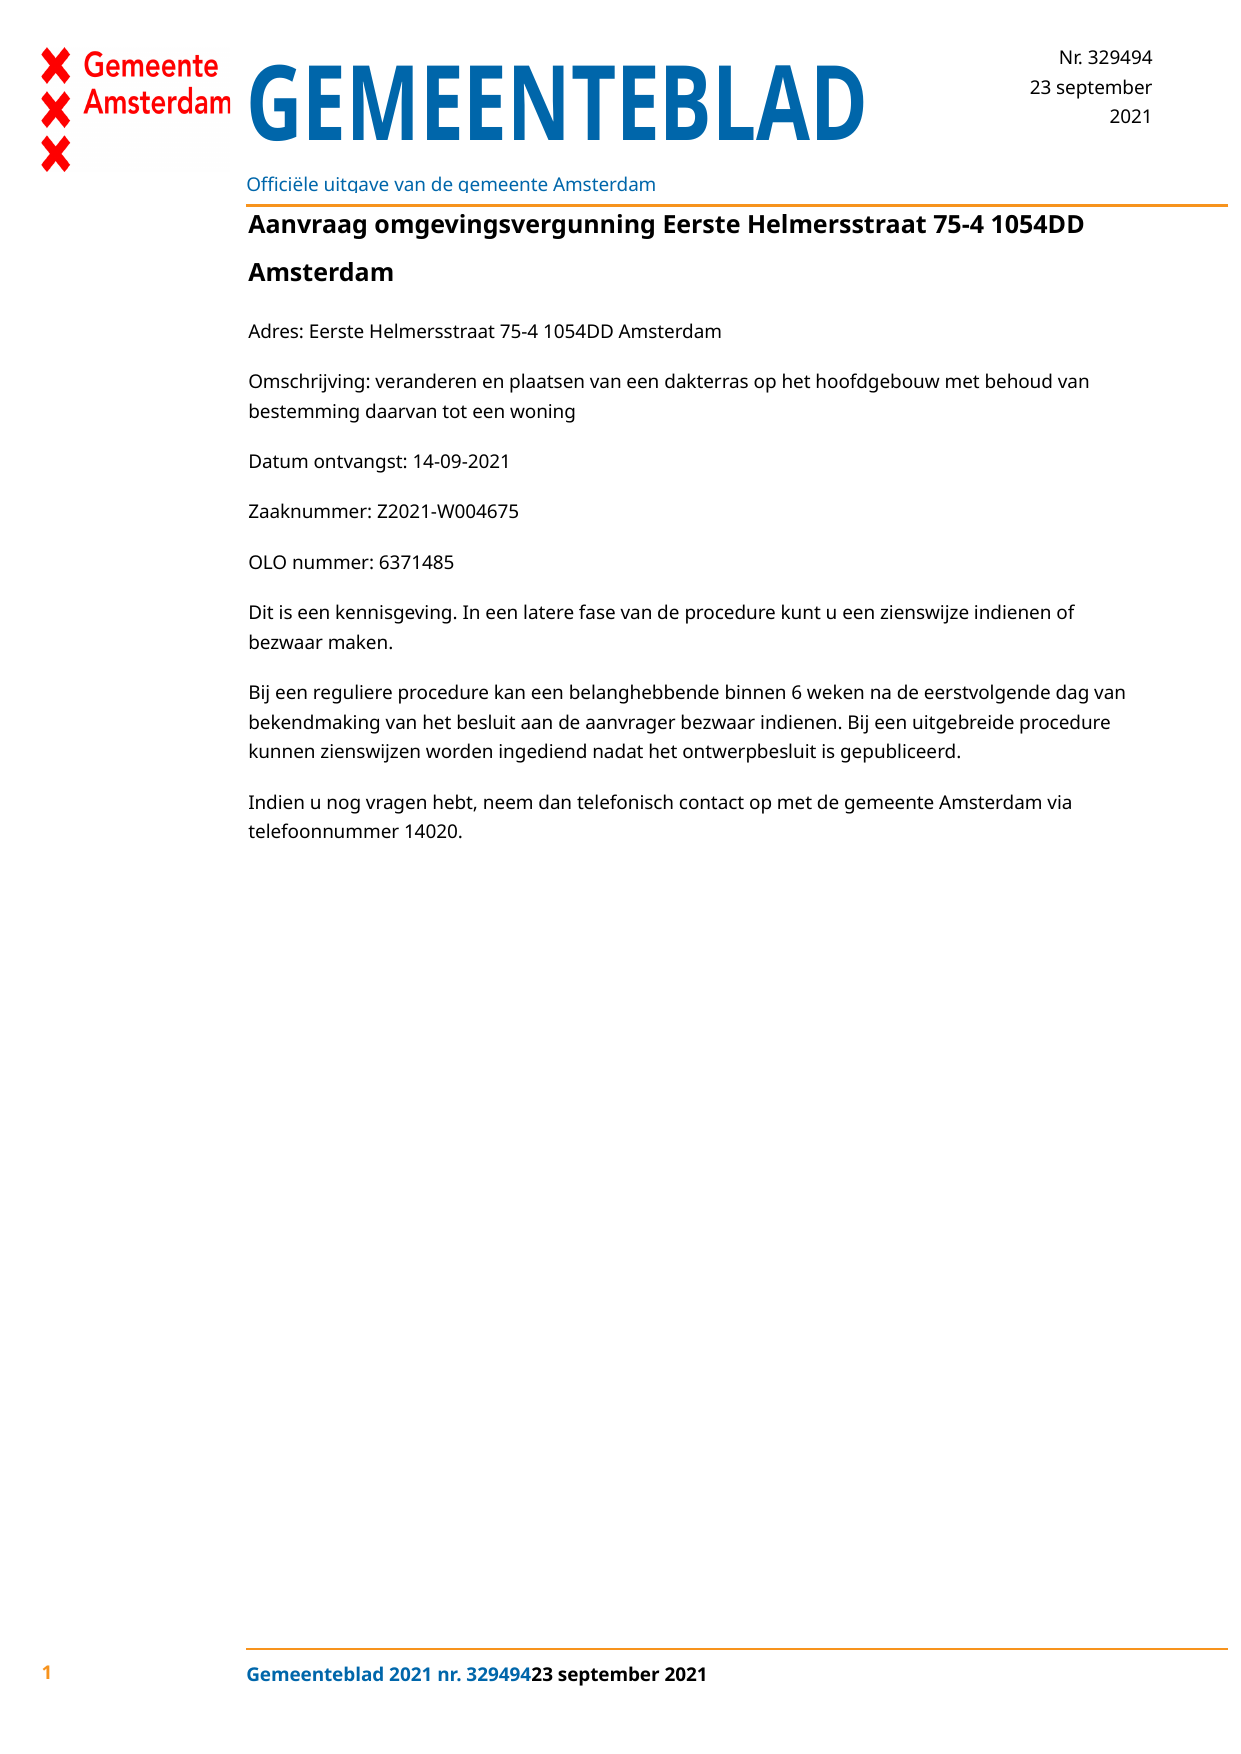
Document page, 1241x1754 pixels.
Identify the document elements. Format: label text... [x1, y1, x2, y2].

text Zaaknummer: Z2021-W004675 [248, 499, 1152, 524]
text Adres: Eerste Helmersstraat 75-4 1054DD Amsterdam [248, 318, 1152, 344]
picture [41, 47, 231, 172]
text Omschrijving: veranderen en plaatsen van een dakterras op het hoofdgebouw met behoud van bestemming daarvan tot een woning [248, 368, 1152, 424]
text Indien u nog vragen hebt, neem dan telefonisch contact op met de gemeente Amsterdam via telefoonnummer 14020. [248, 789, 1152, 844]
text OLO nummer: 6371485 [248, 549, 1152, 575]
text Bij een reguliere procedure kan een belanghebbende binnen 6 weken na de eerstvolgende dag van bekendmaking van het besluit aan de aanvrager bezwaar indienen. Bij een uitgebreide procedure kunnen zienswijzen worden ingediend nadat het ontwerpbesluit is gepubliceerd. [248, 679, 1152, 764]
text Aanvraag omgevingsvergunning Eerste Helmersstraat 75-4 1054DD Amsterdam [248, 207, 1152, 288]
text Datum ontvangst: 14-09-2021 [248, 448, 1152, 474]
text Dit is een kennisgeving. In een latere fase van de procedure kunt u een zienswijze indienen of bezwaar maken. [248, 599, 1152, 655]
